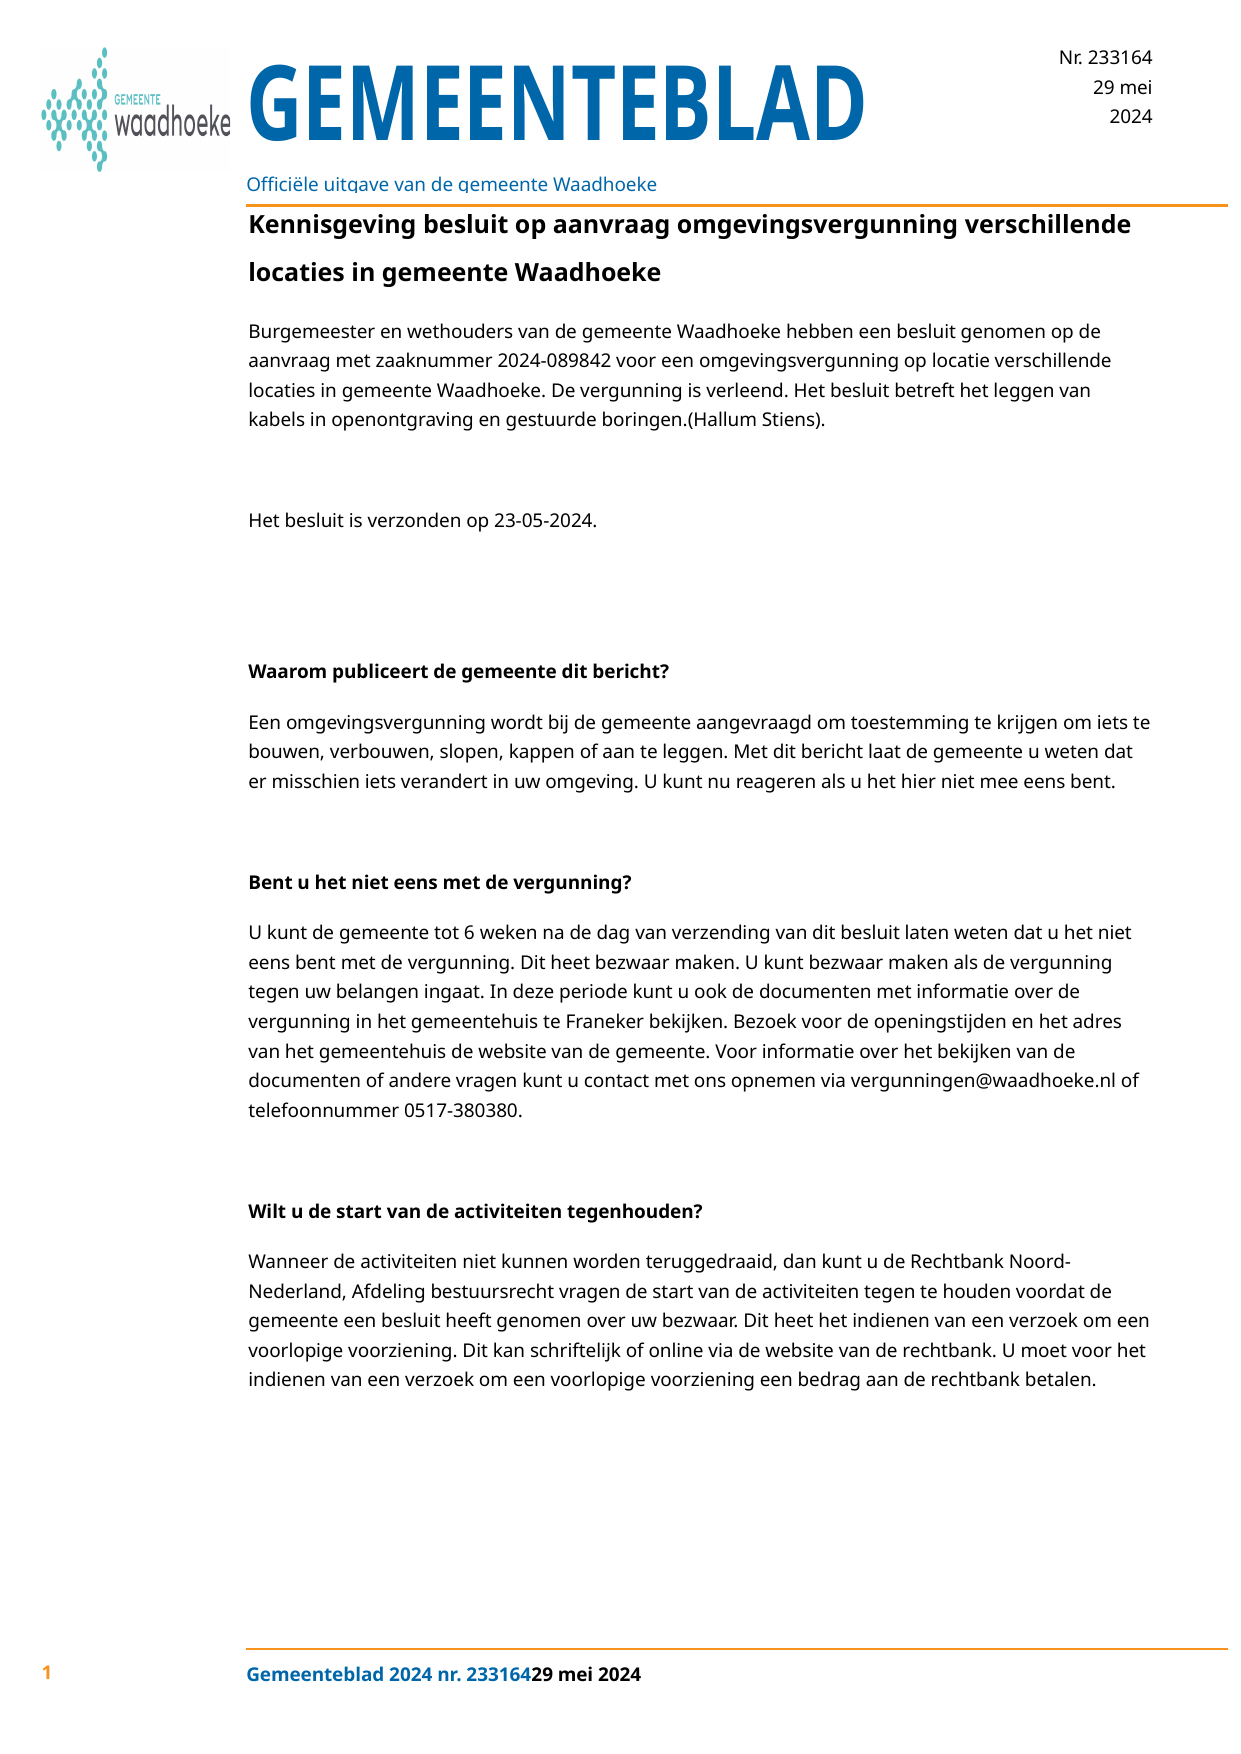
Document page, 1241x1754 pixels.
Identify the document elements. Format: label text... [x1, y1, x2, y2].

picture [41, 47, 231, 172]
text Bent u het niet eens met de vergunning? [248, 869, 1152, 895]
text Wanneer de activiteiten niet kunnen worden teruggedraaid, dan kunt u de Rechtbank Noord-Nederland, Afdeling bestuursrecht vragen de start van de activiteiten tegen te houden voordat de gemeente een besluit heeft genomen over uw bezwaar. Dit heet het indienen van een verzoek om een voorlopige voorziening. Dit kan schriftelijk of online via de website van de rechtbank. U moet voor het indienen van een verzoek om een voorlopige voorziening een bedrag aan de rechtbank betalen. [248, 1248, 1152, 1392]
text U kunt de gemeente tot 6 weken na de dag van verzending van dit besluit laten weten dat u het niet eens bent met de vergunning. Dit heet bezwaar maken. U kunt bezwaar maken als de vergunning tegen uw belangen ingaat. In deze periode kunt u ook de documenten met informatie over de vergunning in het gemeentehuis te Franeker bekijken. Bezoek voor de openingstijden en het adres van het gemeentehuis de website van de gemeente. Voor informatie over het bekijken van de documenten of andere vragen kunt u contact met ons opnemen via vergunningen@waadhoeke.nl of telefoonnummer 0517-380380. [248, 919, 1152, 1123]
text Wilt u de start van de activiteiten tegenhouden? [248, 1198, 1152, 1224]
text Het besluit is verzonden op 23-05-2024. [248, 507, 1152, 533]
text Waarom publiceert de gemeente dit bericht? [248, 659, 1152, 684]
text Een omgevingsvergunning wordt bij de gemeente aangevraagd om toestemming te krijgen om iets te bouwen, verbouwen, slopen, kappen of aan te leggen. Met dit bericht laat de gemeente u weten dat er misschien iets verandert in uw omgeving. U kunt nu reageren als u het hier niet mee eens bent. [248, 709, 1152, 794]
text Kennisgeving besluit op aanvraag omgevingsvergunning verschillende locaties in gemeente Waadhoeke [248, 207, 1152, 288]
text Burgemeester en wethouders van de gemeente Waadhoeke hebben een besluit genomen op de aanvraag met zaaknummer 2024-089842 voor een omgevingsvergunning op locatie verschillende locaties in gemeente Waadhoeke. De vergunning is verleend. Het besluit betreft het leggen van kabels in openontgraving en gestuurde boringen.(Hallum Stiens). [248, 318, 1152, 432]
